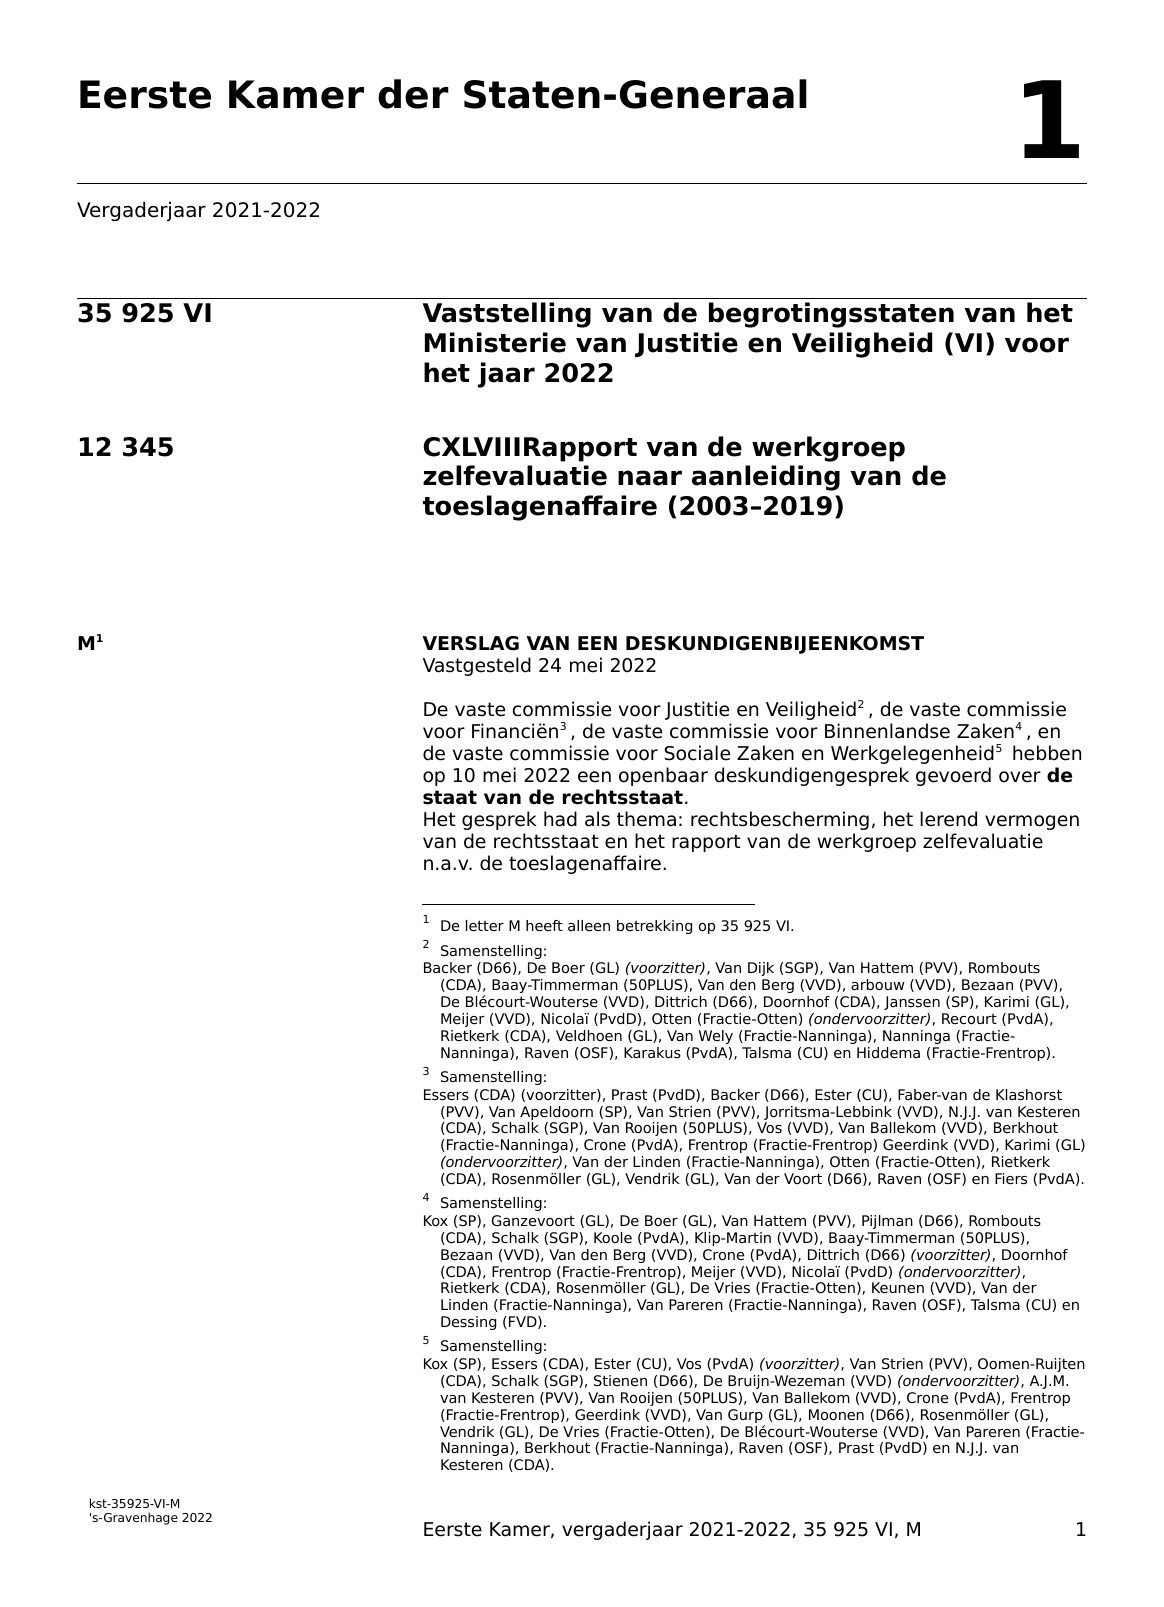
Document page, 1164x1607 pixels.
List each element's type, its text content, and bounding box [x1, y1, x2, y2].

text Samenstelling: [422, 1065, 1087, 1087]
text Samenstelling: [422, 1334, 1087, 1356]
subtitle 35 925 VI Vaststelling van de begrotingsstaten van het Ministerie van Justitie en Veiligheid (VI) voor het jaar 2022 [77, 299, 1087, 388]
text 's-Gravenhage 2022 [88, 1511, 323, 1525]
subtitle 12 345 CXLVIIIRapport van de werkgroep zelfevaluatie naar aanleiding van de toeslagenaffaire (2003–2019) [77, 432, 1087, 521]
table_cell Vergaderjaar 2021-2022 [77, 184, 1087, 298]
text Essers (CDA) (voorzitter), Prast (PvdD), Backer (D66), Ester (CU), Faber-van de Klashorst (PVV), Van Apeldoorn (SP), Van Strien (PVV), Jorritsma-Lebbink (VVD), N.J.J. van Kesteren (CDA), Schalk (SGP), Van Rooijen (50PLUS), Vos (VVD), Van Ballekom (VVD), Berkhout (Fractie-Nanninga), Crone (PvdA), Frentrop (Fractie-Frentrop) Geerdink (VVD), Karimi (GL) (ondervoorzitter), Van der Linden (Fractie-Nanninga), Otten (Fractie-Otten), Rietkerk (CDA), Rosenmöller (GL), Vendrik (GL), Van der Voort (D66), Raven (OSF) en Fiers (PvdA). [422, 1087, 1087, 1188]
text Vastgesteld 24 mei 2022 [422, 654, 1087, 676]
text Backer (D66), De Boer (GL) (voorzitter), Van Dijk (SGP), Van Hattem (PVV), Rombouts (CDA), Baay-Timmerman (50PLUS), Van den Berg (VVD), arbouw (VVD), Bezaan (PVV), De Blécourt-Wouterse (VVD), Dittrich (D66), Doornhof (CDA), Janssen (SP), Karimi (GL), Meijer (VVD), Nicolaï (PvdD), Otten (Fractie-Otten) (ondervoorzitter), Recourt (PvdA), Rietkerk (CDA), Veldhoen (GL), Van Wely (Fractie-Nanninga), Nanninga (Fractie-Nanninga), Raven (OSF), Karakus (PvdA), Talsma (CU) en Hiddema (Fractie-Frentrop). [422, 961, 1087, 1062]
text De letter M heeft alleen betrekking op 35 925 VI. [422, 913, 1087, 936]
text Samenstelling: [422, 938, 1087, 961]
table_header 1 [886, 59, 1087, 183]
subtitle M VERSLAG VAN EEN DESKUNDIGENBIJEENKOMST [77, 632, 1087, 654]
text Kox (SP), Essers (CDA), Ester (CU), Vos (PvdA) (voorzitter), Van Strien (PVV), Oomen-Ruijten (CDA), Schalk (SGP), Stienen (D66), De Bruijn-Wezeman (VVD) (ondervoorzitter), A.J.M. van Kesteren (PVV), Van Rooijen (50PLUS), Van Ballekom (VVD), Crone (PvdA), Frentrop (Fractie-Frentrop), Geerdink (VVD), Van Gurp (GL), Moonen (D66), Rosenmöller (GL), Vendrik (GL), De Vries (Fractie-Otten), De Blécourt-Wouterse (VVD), Van Pareren (Fractie-Nanninga), Berkhout (Fractie-Nanninga), Raven (OSF), Prast (PvdD) en N.J.J. van Kesteren (CDA). [422, 1356, 1087, 1474]
table_header Eerste Kamer der Staten-Generaal [77, 59, 886, 183]
text De vaste commissie voor Justitie en Veiligheid, de vaste commissie voor Financiën, de vaste commissie voor Binnenlandse Zaken, en de vaste commissie voor Sociale Zaken en Werkgelegenheid hebben op 10 mei 2022 een openbaar deskundigengesprek gevoerd over de staat van de rechtsstaat. [422, 699, 1087, 808]
text Het gesprek had als thema: rechtsbescherming, het lerend vermogen van de rechtsstaat en het rapport van de werkgroep zelfevaluatie n.a.v. de toeslagenaffaire. [422, 808, 1087, 874]
text kst-35925-VI-M [88, 1497, 323, 1511]
text Kox (SP), Ganzevoort (GL), De Boer (GL), Van Hattem (PVV), Pijlman (D66), Rombouts (CDA), Schalk (SGP), Koole (PvdA), Klip-Martin (VVD), Baay-Timmerman (50PLUS), Bezaan (VVD), Van den Berg (VVD), Crone (PvdA), Dittrich (D66) (voorzitter), Doornhof (CDA), Frentrop (Fractie-Frentrop), Meijer (VVD), Nicolaï (PvdD) (ondervoorzitter), Rietkerk (CDA), Rosenmöller (GL), De Vries (Fractie-Otten), Keunen (VVD), Van der Linden (Fractie-Nanninga), Van Pareren (Fractie-Nanninga), Raven (OSF), Talsma (CU) en Dessing (FVD). [422, 1213, 1087, 1331]
text Samenstelling: [422, 1191, 1087, 1213]
